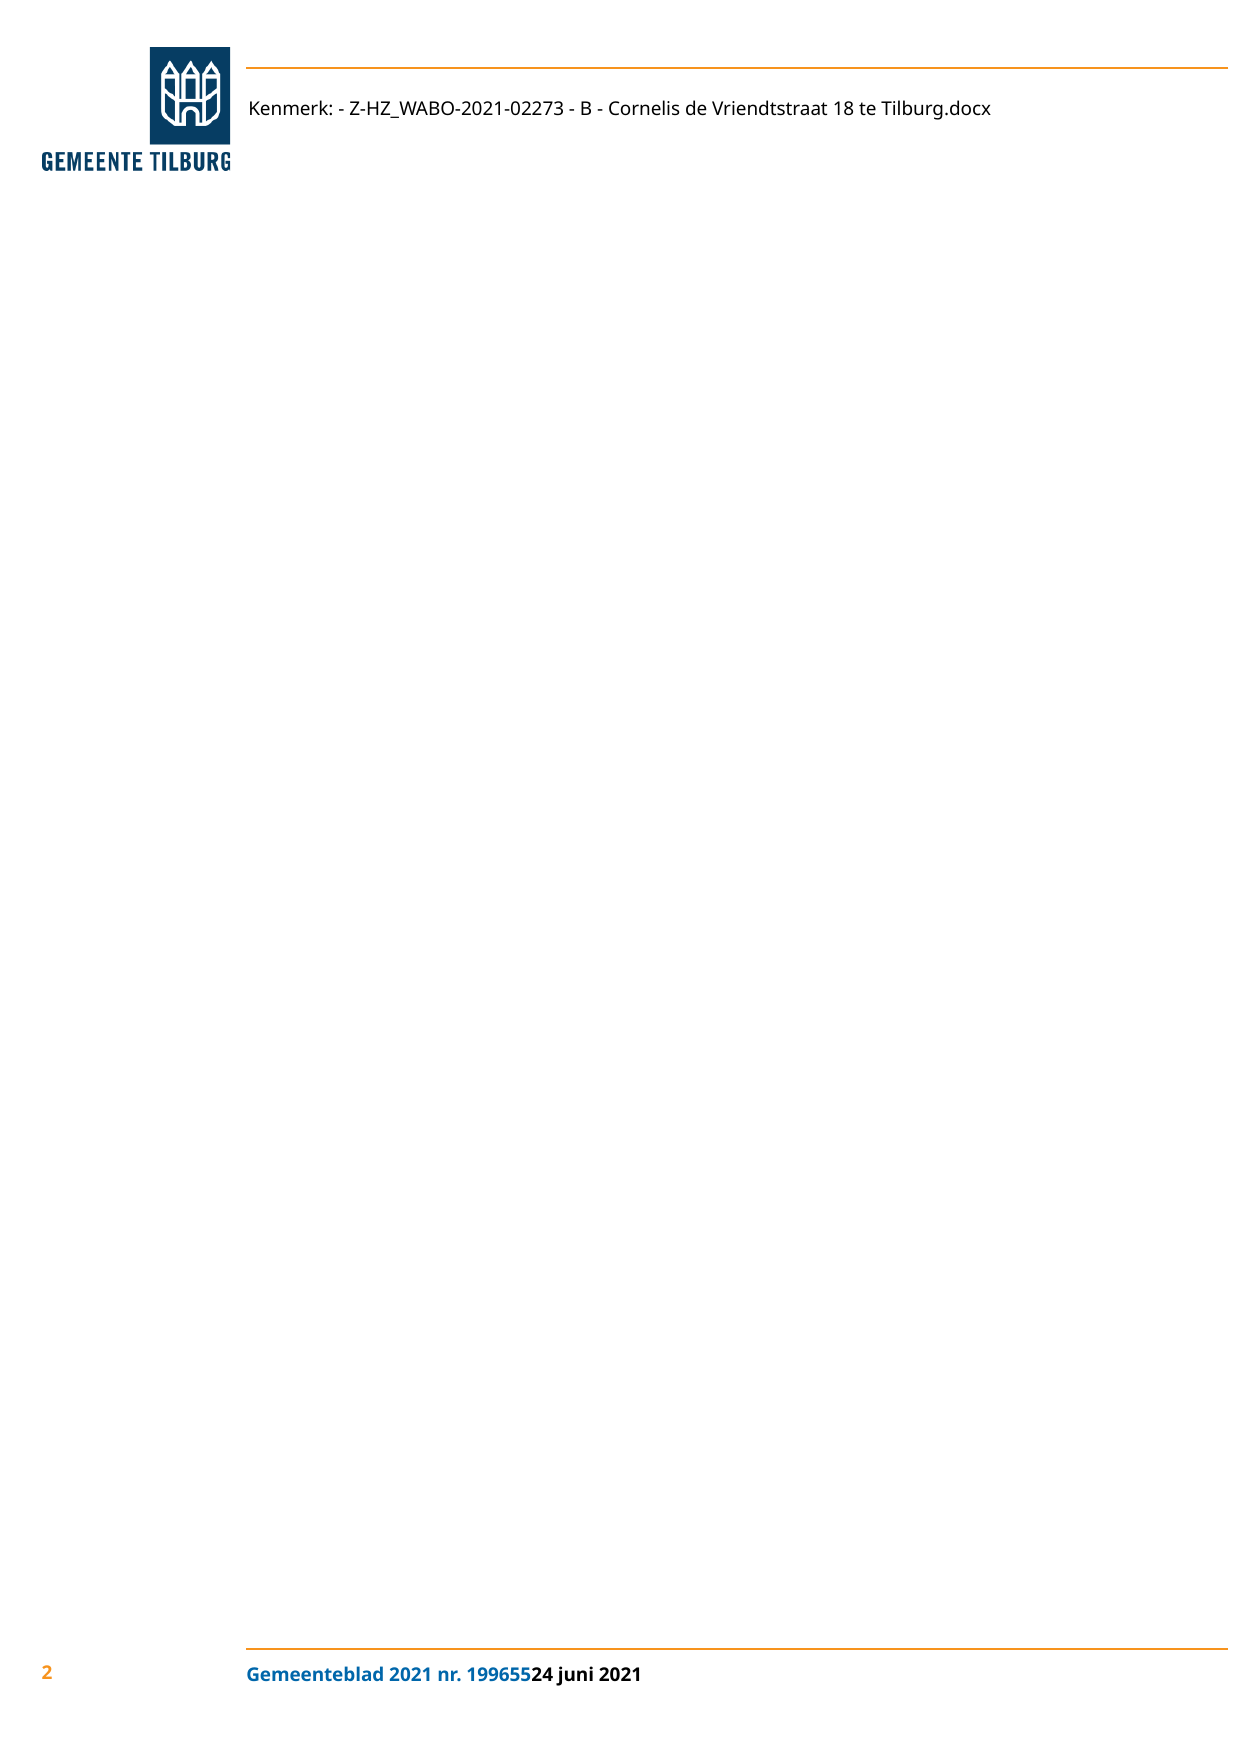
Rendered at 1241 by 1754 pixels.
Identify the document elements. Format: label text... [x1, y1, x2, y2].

text Kenmerk: - Z-HZ_WABO-2021-02273 - B - Cornelis de Vriendtstraat 18 te Tilburg.docx [248, 95, 1152, 121]
picture [41, 47, 231, 172]
